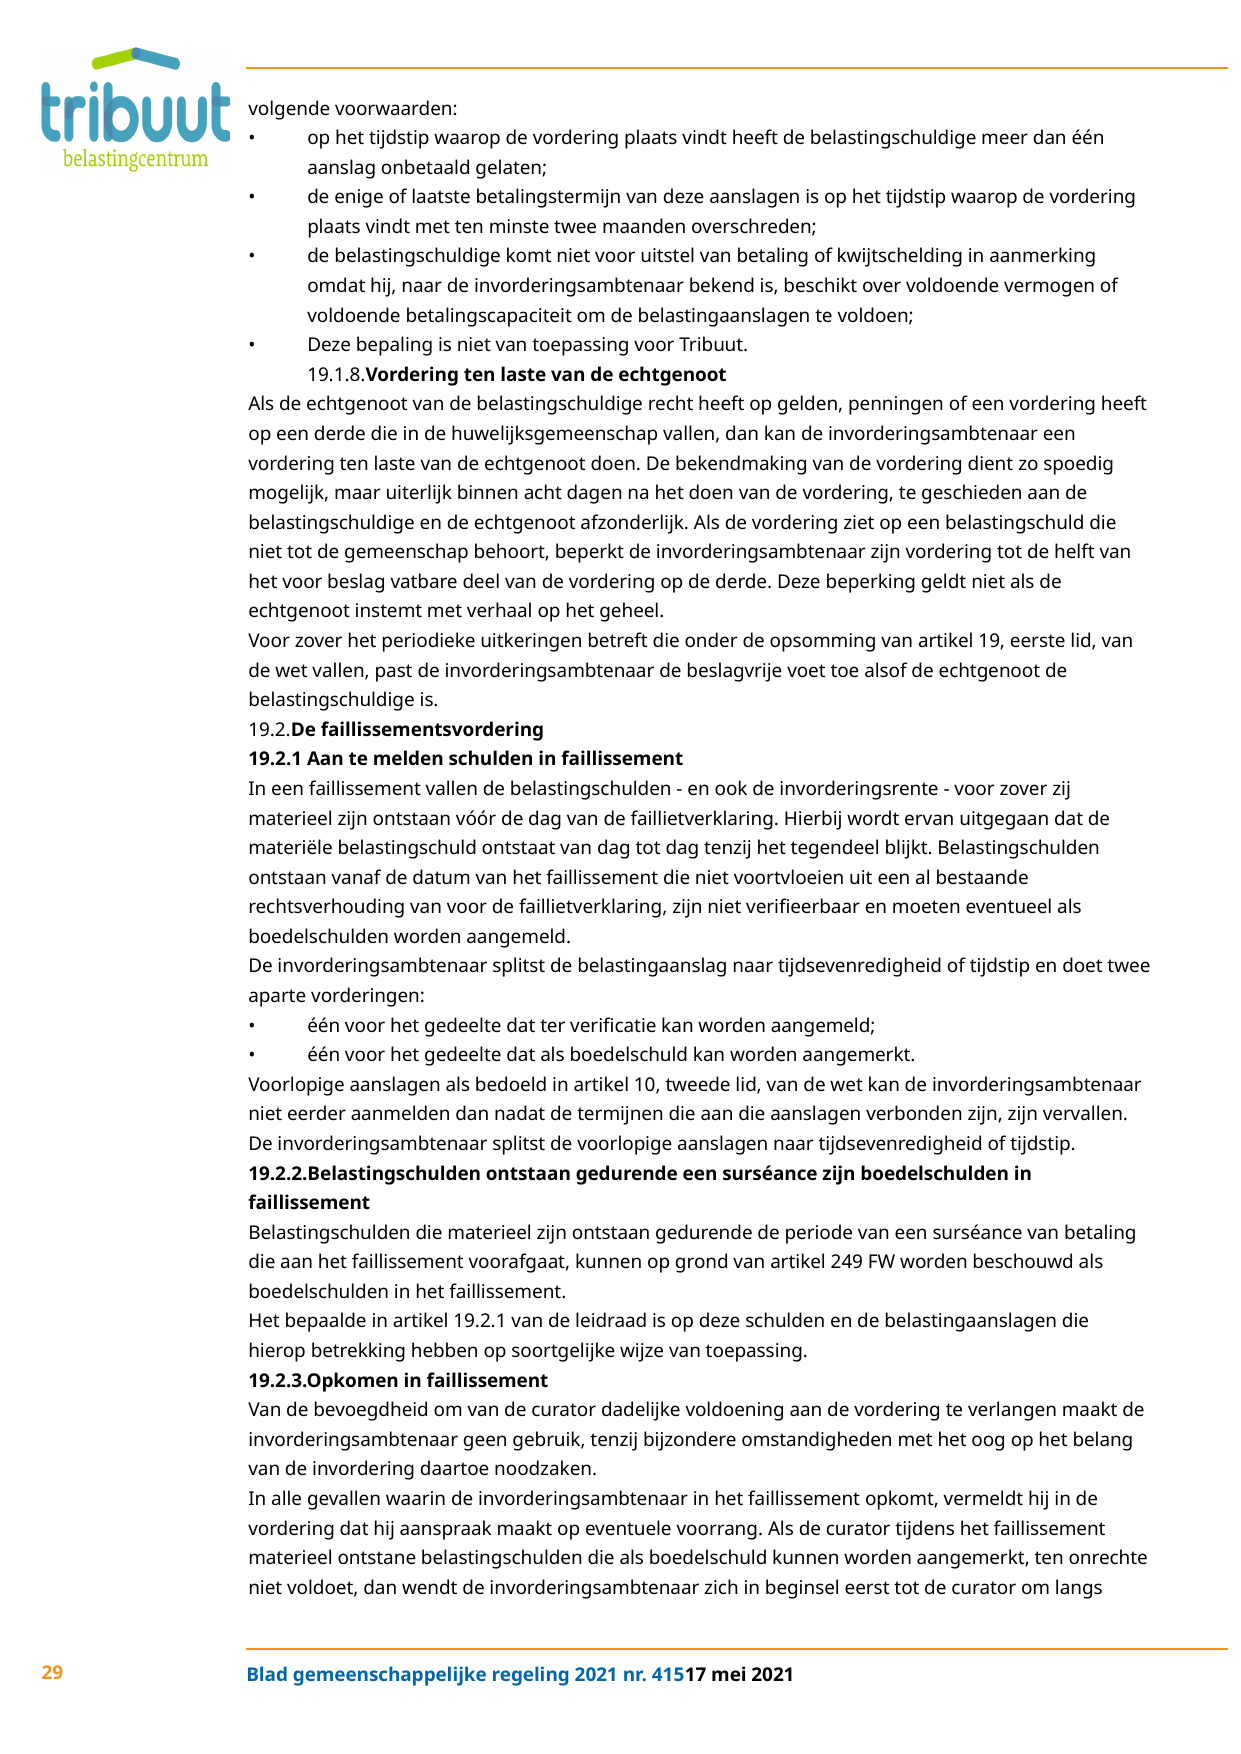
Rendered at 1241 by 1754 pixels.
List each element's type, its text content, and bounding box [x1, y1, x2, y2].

text Voorlopige aanslagen als bedoeld in artikel 10, tweede lid, van de wet kan de invorderingsambtenaar niet eerder aanmelden dan nadat de termijnen die aan die aanslagen verbonden zijn, zijn vervallen. De invorderingsambtenaar splitst de voorlopige aanslagen naar tijdsevenredigheid of tijdstip. [248, 1071, 1152, 1156]
text In een faillissement vallen de belastingschulden - en ook de invorderingsrente - voor zover zij materieel zijn ontstaan vóór de dag van de faillietverklaring. Hierbij wordt ervan uitgegaan dat de materiële belastingschuld ontstaat van dag tot dag tenzij het tegendeel blijkt. Belastingschulden ontstaan vanaf de datum van het faillissement die niet voortvloeien uit een al bestaande rechtsverhouding van voor de faillietverklaring, zijn niet verifieerbaar en moeten eventueel als boedelschulden worden aangemeld. [248, 775, 1152, 949]
text Belastingschulden die materieel zijn ontstaan gedurende de periode van een surséance van betaling die aan het faillissement voorafgaat, kunnen op grond van artikel 249 FW worden beschouwd als boedelschulden in het faillissement. [248, 1219, 1152, 1304]
text 19.2.3.Opkomen in faillissement [248, 1367, 1152, 1393]
list de belastingschuldige komt niet voor uitstel van betaling of kwijtschelding in aanmerking omdat hij, naar de invorderingsambtenaar bekend is, beschikt over voldoende vermogen of voldoende betalingscapaciteit om de belastingaanslagen te voldoen; [248, 243, 1152, 328]
text De invorderingsambtenaar splitst de belastingaanslag naar tijdsevenredigheid of tijdstip en doet twee aparte vorderingen: [248, 953, 1152, 1008]
list één voor het gedeelte dat ter verificatie kan worden aangemeld; [248, 1012, 1152, 1038]
text Voor zover het periodieke uitkeringen betreft die onder de opsomming van artikel 19, eerste lid, van de wet vallen, past de invorderingsambtenaar de beslagvrije voet toe alsof de echtgenoot de belastingschuldige is. [248, 627, 1152, 712]
list één voor het gedeelte dat als boedelschuld kan worden aangemerkt. [248, 1041, 1152, 1067]
list Deze bepaling is niet van toepassing voor Tribuut. [248, 331, 1152, 357]
list op het tijdstip waarop de vordering plaats vindt heeft de belastingschuldige meer dan één aanslag onbetaald gelaten; [248, 124, 1152, 180]
text volgende voorwaarden: [248, 95, 1152, 121]
text Als de echtgenoot van de belastingschuldige recht heeft op gelden, penningen of een vordering heeft op een derde die in de huwelijksgemeenschap vallen, dan kan de invorderingsambtenaar een vordering ten laste van de echtgenoot doen. De bekendmaking van de vordering dient zo spoedig mogelijk, maar uiterlijk binnen acht dagen na het doen van de vordering, te geschieden aan de belastingschuldige en de echtgenoot afzonderlijk. Als de vordering ziet op een belastingschuld die niet tot de gemeenschap behoort, beperkt de invorderingsambtenaar zijn vordering tot de helft van het voor beslag vatbare deel van de vordering op de derde. Deze beperking geldt niet als de echtgenoot instemt met verhaal op het geheel. [248, 391, 1152, 623]
text 19.2.1 Aan te melden schulden in faillissement [248, 746, 1152, 771]
text In alle gevallen waarin de invorderingsambtenaar in het faillissement opkomt, vermeldt hij in de vordering dat hij aanspraak maakt op eventuele voorrang. Als de curator tijdens het faillissement materieel ontstane belastingschulden die als boedelschuld kunnen worden aangemerkt, ten onrechte niet voldoet, dan wendt de invorderingsambtenaar zich in beginsel eerst tot de curator om langs [248, 1485, 1152, 1600]
text 19.2.2.Belastingschulden ontstaan gedurende een surséance zijn boedelschulden in faillissement [248, 1160, 1152, 1215]
picture [41, 47, 231, 172]
text Het bepaalde in artikel 19.2.1 van de leidraad is op deze schulden en de belastingaanslagen die hierop betrekking hebben op soortgelijke wijze van toepassing. [248, 1308, 1152, 1363]
list 19.1.8.Vordering ten laste van de echtgenoot [248, 361, 1152, 387]
list de enige of laatste betalingstermijn van deze aanslagen is op het tijdstip waarop de vordering plaats vindt met ten minste twee maanden overschreden; [248, 183, 1152, 239]
text Van de bevoegdheid om van de curator dadelijke voldoening aan de vordering te verlangen maakt de invorderingsambtenaar geen gebruik, tenzij bijzondere omstandigheden met het oog op het belang van de invordering daartoe noodzaken. [248, 1396, 1152, 1481]
text 19.2.De faillissementsvordering [248, 716, 1152, 742]
